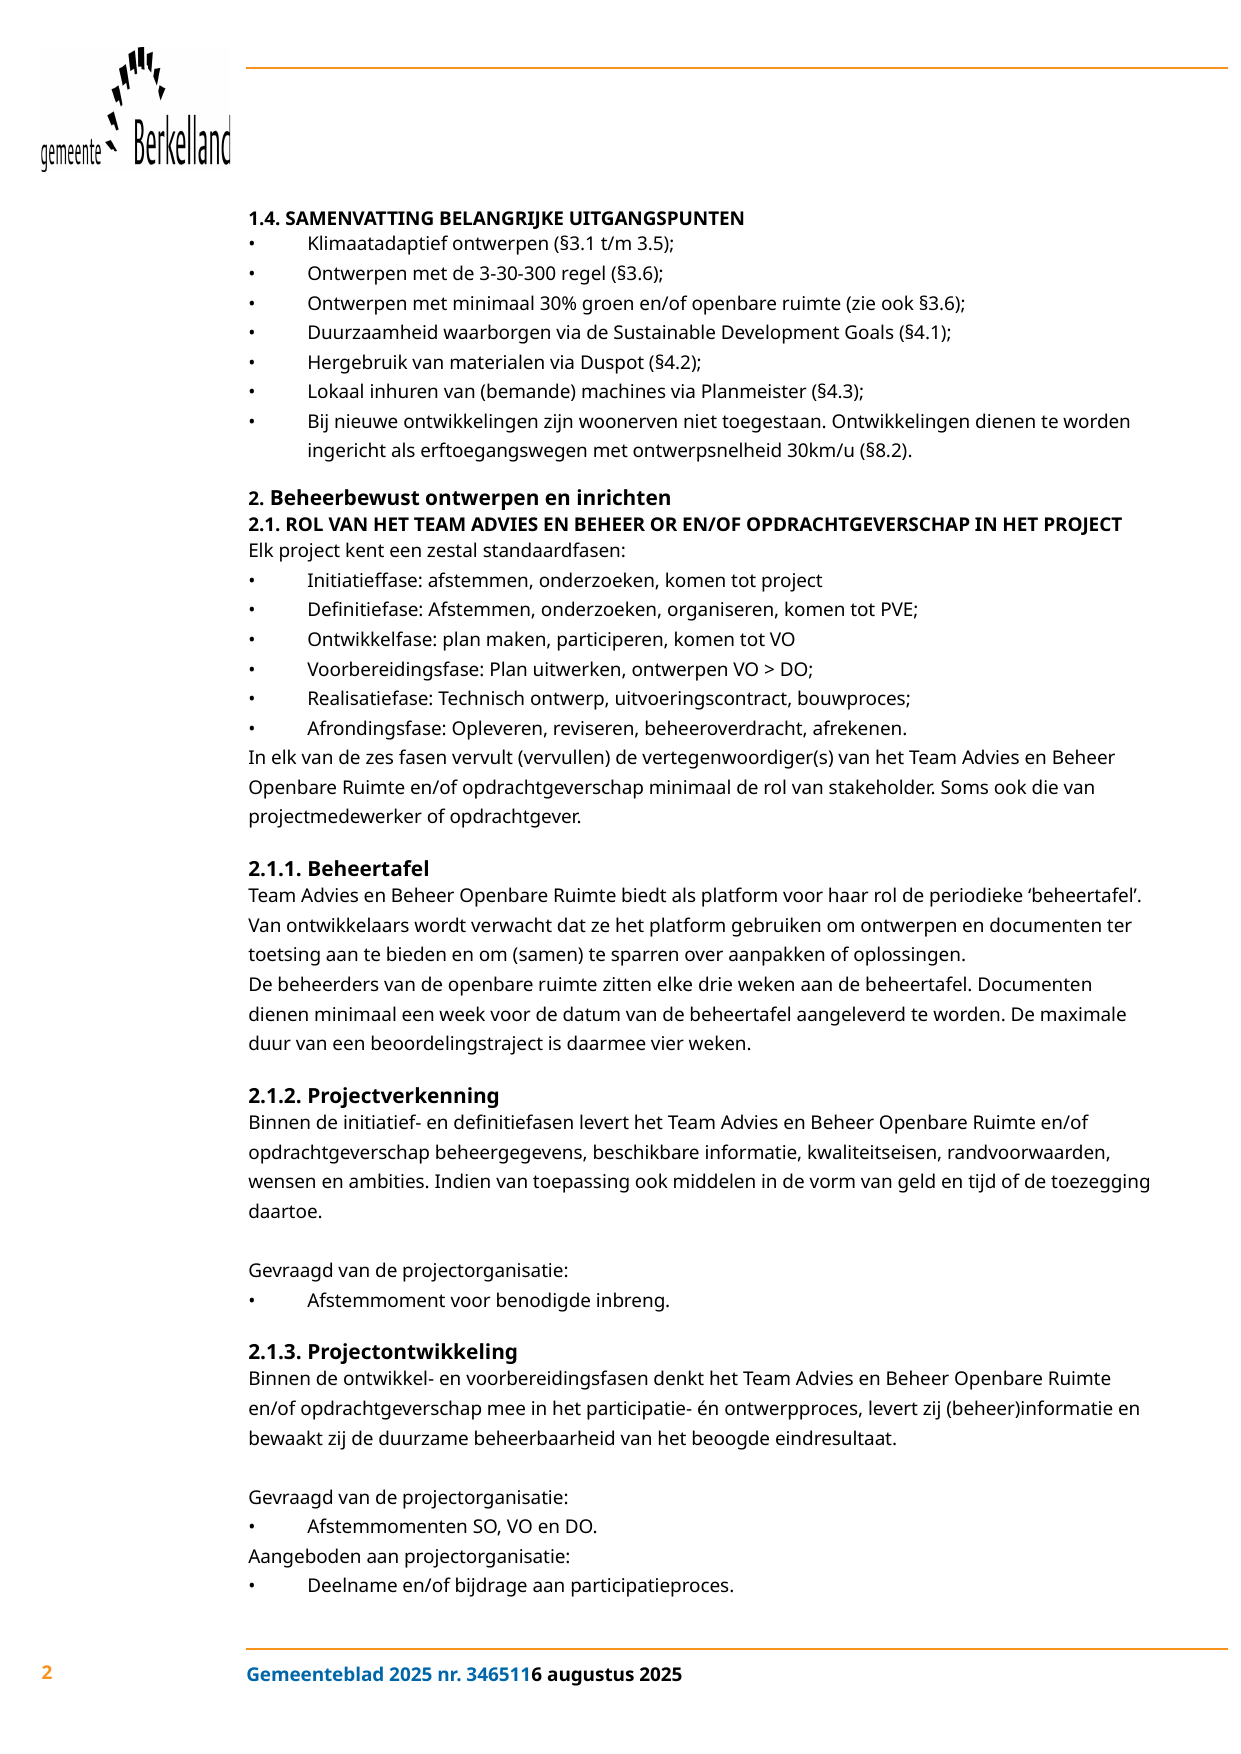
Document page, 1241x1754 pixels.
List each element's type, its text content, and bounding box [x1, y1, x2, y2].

text Elk project kent een zestal standaardfasen: [248, 537, 1152, 563]
list Ontwerpen met de 3-30-300 regel (§3.6); [248, 260, 1152, 286]
text 2.1.2. Projectverkenning [248, 1081, 1152, 1109]
table_cell [668, 121, 1152, 146]
list Initiatieffase: afstemmen, onderzoeken, komen tot project [248, 567, 1152, 593]
list Ontwikkelfase: plan maken, participeren, komen tot VO [248, 626, 1152, 652]
list Bij nieuwe ontwikkelingen zijn woonerven niet toegestaan. Ontwikkelingen dienen te worden ingericht als erftoegangswegen met ontwerpsnelheid 30km/u (§8.2). [248, 408, 1152, 463]
list Afrondingsfase: Opleveren, reviseren, beheeroverdracht, afrekenen. [248, 715, 1152, 741]
table_cell [458, 146, 668, 172]
list Afstemmomenten SO, VO en DO. [248, 1513, 1152, 1539]
picture [41, 47, 231, 172]
table_cell [248, 121, 458, 146]
text 2.1. ROL VAN HET TEAM ADVIES EN BEHEER OR EN/OF OPDRACHTGEVERSCHAP IN HET PROJECT [248, 512, 1152, 537]
text 2.1.3. Projectontwikkeling [248, 1337, 1152, 1366]
text 2. Beheerbewust ontwerpen en inrichten [248, 483, 1152, 512]
list Ontwerpen met minimaal 30% groen en/of openbare ruimte (zie ook §3.6); [248, 290, 1152, 315]
table_cell [458, 95, 668, 121]
text 1.4. SAMENVATTING BELANGRIJKE UITGANGSPUNTEN [248, 205, 1152, 231]
table_cell [458, 121, 668, 146]
text Aangeboden aan projectorganisatie: [248, 1543, 1152, 1569]
text Binnen de ontwikkel- en voorbereidingsfasen denkt het Team Advies en Beheer Openbare Ruimte en/of opdrachtgeverschap mee in het participatie- én ontwerpproces, levert zij (beheer)informatie en bewaakt zij de duurzame beheerbaarheid van het beoogde eindresultaat. [248, 1366, 1152, 1451]
list Realisatiefase: Technisch ontwerp, uitvoeringscontract, bouwproces; [248, 685, 1152, 711]
table_cell [248, 95, 458, 121]
text Binnen de initiatief- en definitiefasen levert het Team Advies en Beheer Openbare Ruimte en/of opdrachtgeverschap beheergegevens, beschikbare informatie, kwaliteitseisen, randvoorwaarden, wensen en ambities. Indien van toepassing ook middelen in de vorm van geld en tijd of de toezegging daartoe. [248, 1109, 1152, 1224]
list Lokaal inhuren van (bemande) machines via Planmeister (§4.3); [248, 378, 1152, 404]
list Voorbereidingsfase: Plan uitwerken, ontwerpen VO > DO; [248, 656, 1152, 681]
list Afstemmoment voor benodigde inbreng. [248, 1287, 1152, 1312]
text In elk van de zes fasen vervult (vervullen) de vertegenwoordiger(s) van het Team Advies en Beheer Openbare Ruimte en/of opdrachtgeverschap minimaal de rol van stakeholder. Soms ook die van projectmedewerker of opdrachtgever. [248, 744, 1152, 829]
text Team Advies en Beheer Openbare Ruimte biedt als platform voor haar rol de periodieke ‘beheertafel’. Van ontwikkelaars wordt verwacht dat ze het platform gebruiken om ontwerpen en documenten ter toetsing aan te bieden en om (samen) te sparren over aanpakken of oplossingen. [248, 882, 1152, 967]
list Hergebruik van materialen via Duspot (§4.2); [248, 349, 1152, 374]
list Definitiefase: Afstemmen, onderzoeken, organiseren, komen tot PVE; [248, 597, 1152, 622]
list Duurzaamheid waarborgen via de Sustainable Development Goals (§4.1); [248, 319, 1152, 345]
text Gevraagd van de projectorganisatie: [248, 1484, 1152, 1510]
table_cell [668, 146, 1152, 172]
text De beheerders van de openbare ruimte zitten elke drie weken aan de beheertafel. Documenten dienen minimaal een week voor de datum van de beheertafel aangeleverd te worden. De maximale duur van een beoordelingstraject is daarmee vier weken. [248, 971, 1152, 1056]
text Gevraagd van de projectorganisatie: [248, 1257, 1152, 1283]
table_cell [668, 95, 1152, 121]
list Deelname en/of bijdrage aan participatieproces. [248, 1573, 1152, 1598]
list Klimaatadaptief ontwerpen (§3.1 t/m 3.5); [248, 231, 1152, 256]
table_cell [248, 146, 458, 172]
text 2.1.1. Beheertafel [248, 854, 1152, 882]
